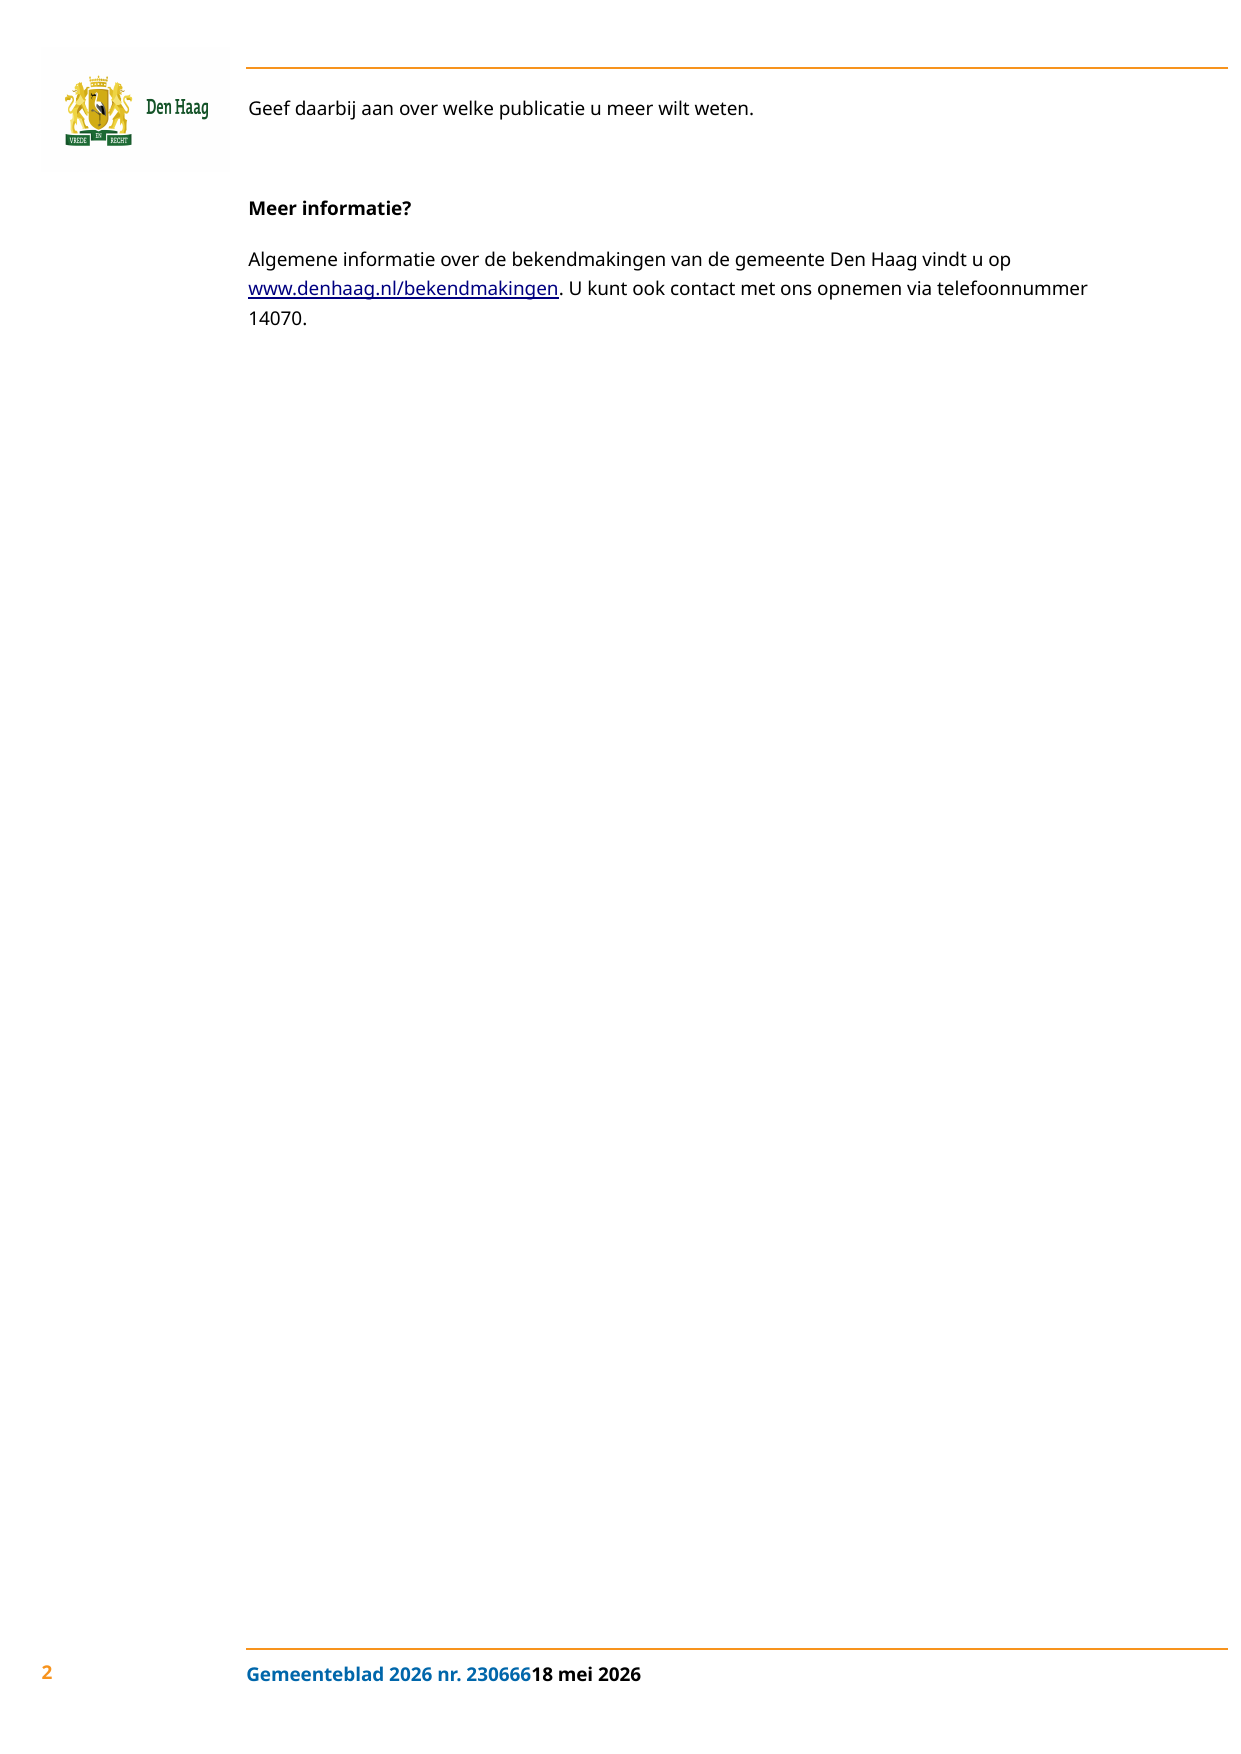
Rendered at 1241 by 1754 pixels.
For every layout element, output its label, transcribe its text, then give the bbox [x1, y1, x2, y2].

text Geef daarbij aan over welke publicatie u meer wilt weten. [248, 95, 1152, 121]
text Algemene informatie over de bekendmakingen van de gemeente Den Haag vindt u op www.denhaag.nl/bekendmakingen. U kunt ook contact met ons opnemen via telefoonnummer 14070. [248, 246, 1152, 331]
text Meer informatie? [248, 196, 1152, 221]
picture [41, 47, 231, 172]
